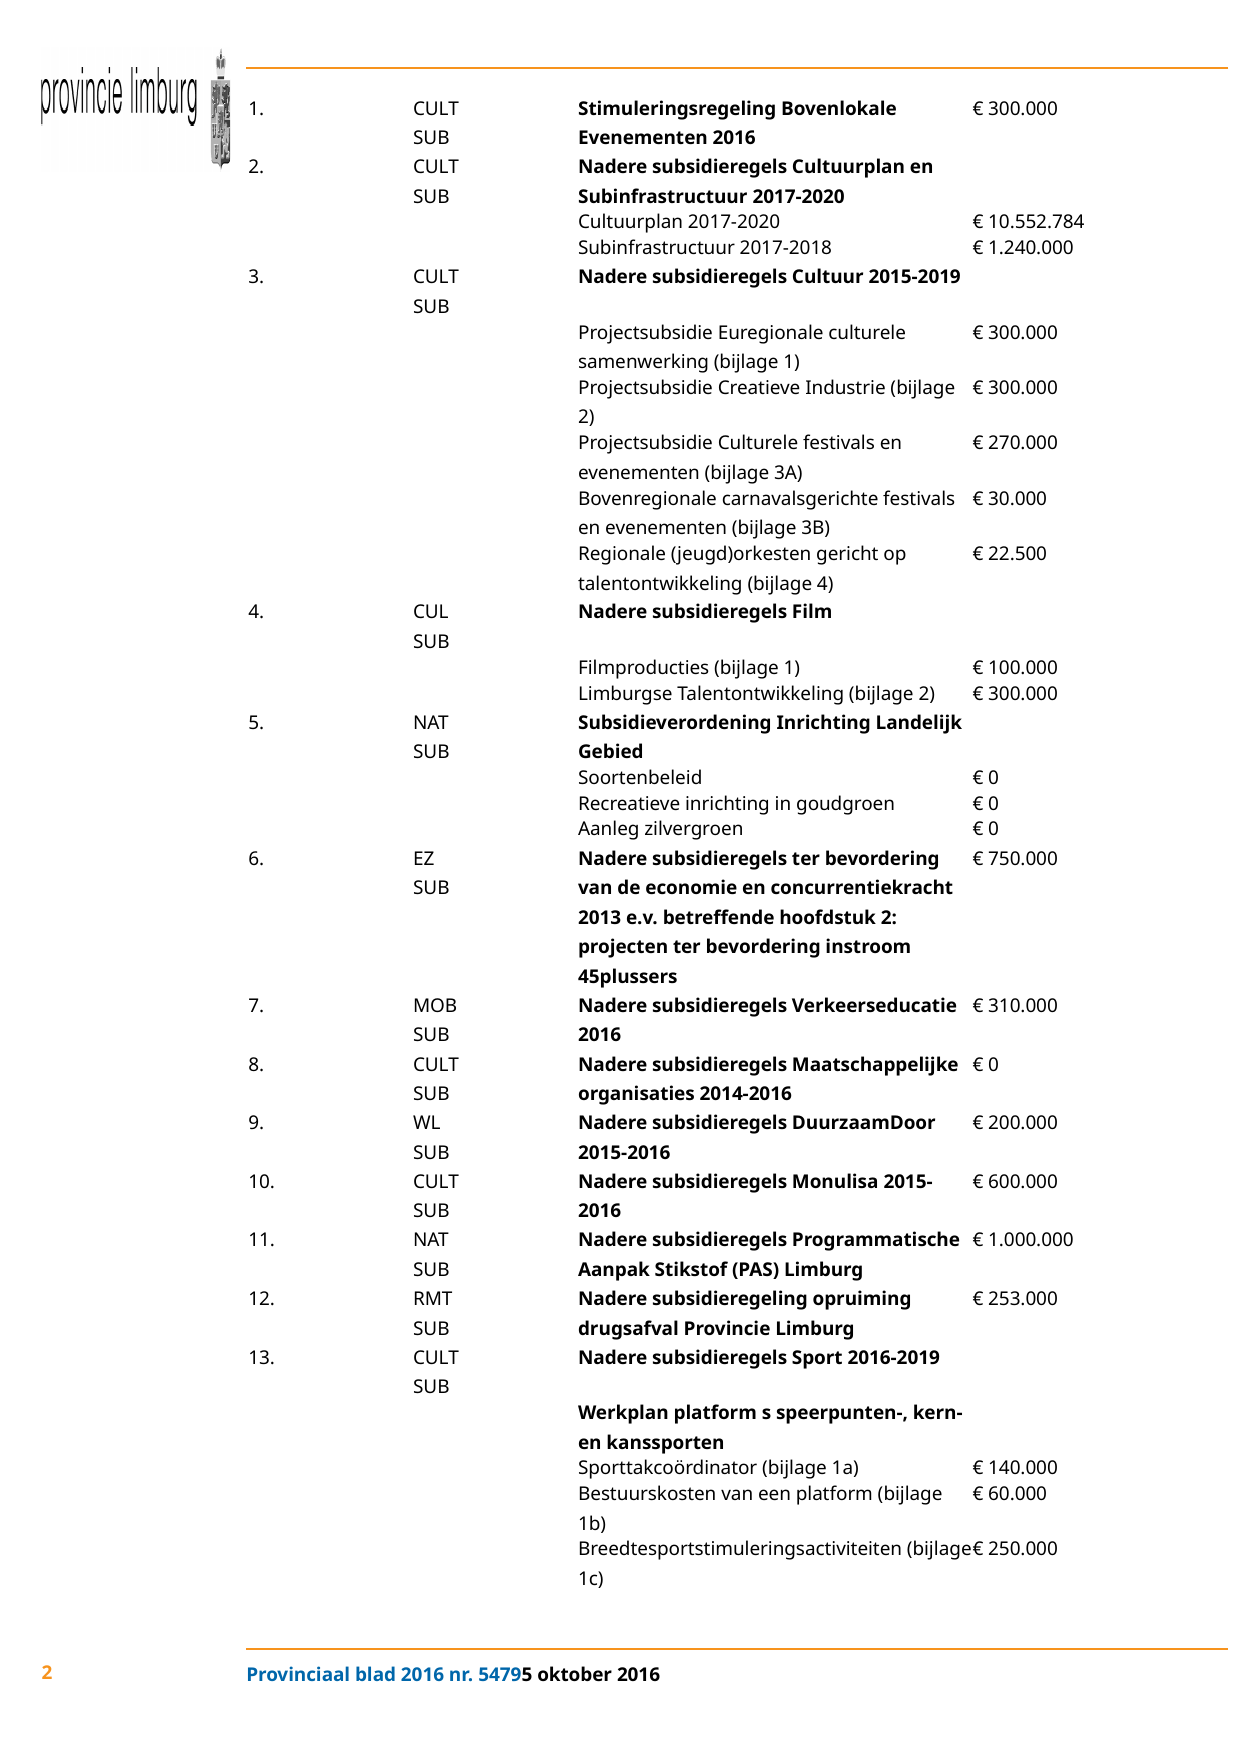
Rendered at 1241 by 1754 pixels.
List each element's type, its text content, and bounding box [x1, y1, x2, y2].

table_header CULT SUB [413, 1344, 578, 1399]
table_cell € 270.000 [972, 430, 1152, 485]
table_header 6. [248, 845, 413, 989]
table_header CULT SUB [413, 154, 578, 209]
table_cell [248, 1480, 413, 1536]
table_header 8. [248, 1051, 413, 1106]
table_cell [248, 540, 413, 595]
table_header CULT SUB [413, 95, 578, 150]
table_header € 600.000 [972, 1168, 1152, 1223]
table_cell [413, 209, 578, 234]
table_header Stimuleringsregeling Bovenlokale Evenementen 2016 [578, 95, 972, 150]
picture [41, 47, 231, 172]
table_cell Breedtesportstimuleringsactiviteiten (bijlage 1c) [578, 1536, 972, 1591]
table_cell € 300.000 [972, 319, 1152, 374]
table_cell [248, 1536, 413, 1591]
table_cell [248, 1455, 413, 1480]
table_cell € 1.240.000 [972, 235, 1152, 260]
table_cell € 30.000 [972, 485, 1152, 540]
table_header [972, 709, 1152, 764]
table_cell Limburgse Talentontwikkeling (bijlage 2) [578, 680, 972, 706]
table_header CULT SUB [413, 264, 578, 319]
table_cell [413, 235, 578, 260]
table_cell [413, 654, 578, 680]
table_cell € 100.000 [972, 654, 1152, 680]
table_cell [413, 319, 578, 374]
table_header Nadere subsidieregels Film [578, 599, 972, 654]
table_cell Sporttakcoördinator (bijlage 1a) [578, 1455, 972, 1480]
table_header € 0 [972, 1051, 1152, 1106]
table_cell € 140.000 [972, 1455, 1152, 1480]
table_cell [248, 319, 413, 374]
table_cell € 10.552.784 [972, 209, 1152, 234]
table_cell [248, 235, 413, 260]
table_cell Bestuurskosten van een platform (bijlage 1b) [578, 1480, 972, 1536]
table_cell Bovenregionale carnavalsgerichte festivals en evenementen (bijlage 3B) [578, 485, 972, 540]
table_cell € 250.000 [972, 1536, 1152, 1591]
table_cell Filmproducties (bijlage 1) [578, 654, 972, 680]
table_header 11. [248, 1227, 413, 1282]
table_cell [413, 374, 578, 429]
table_cell Recreatieve inrichting in goudgroen [578, 790, 972, 816]
table_header 4. [248, 599, 413, 654]
table_header [972, 1344, 1152, 1399]
table_cell Subinfrastructuur 2017-2018 [578, 235, 972, 260]
table_cell [248, 790, 413, 816]
table_cell € 0 [972, 790, 1152, 816]
table_header Nadere subsidieregels Maatschappelijke organisaties 2014-2016 [578, 1051, 972, 1106]
table_header CULT SUB [413, 1168, 578, 1223]
table_header Nadere subsidieregels Monulisa 2015-2016 [578, 1168, 972, 1223]
table_header NAT SUB [413, 1227, 578, 1282]
table_header [972, 599, 1152, 654]
table_cell Soortenbeleid [578, 764, 972, 790]
table_cell Werkplan platform s speerpunten-, kern- en kanssporten [578, 1399, 972, 1454]
table_header € 1.000.000 [972, 1227, 1152, 1282]
table_header 10. [248, 1168, 413, 1223]
table_header € 253.000 [972, 1285, 1152, 1341]
table_cell [413, 485, 578, 540]
table_cell [413, 764, 578, 790]
table_header EZ SUB [413, 845, 578, 989]
table_header 9. [248, 1109, 413, 1165]
table_cell € 22.500 [972, 540, 1152, 595]
table_cell [248, 764, 413, 790]
table_cell Cultuurplan 2017-2020 [578, 209, 972, 234]
table_header [972, 264, 1152, 319]
table_cell [413, 1399, 578, 1454]
table_header 13. [248, 1344, 413, 1399]
table_header Nadere subsidieregels ter bevordering van de economie en concurrentiekracht 2013 e.v. betreffende hoofdstuk 2: projecten ter bevordering instroom 45plussers [578, 845, 972, 989]
table_cell € 0 [972, 816, 1152, 841]
table_header Nadere subsidieregels Sport 2016-2019 [578, 1344, 972, 1399]
table_header 12. [248, 1285, 413, 1341]
table_header [972, 154, 1152, 209]
table_header 3. [248, 264, 413, 319]
table_header RMT SUB [413, 1285, 578, 1341]
table_header Nadere subsidieregels Cultuurplan en Subinfrastructuur 2017-2020 [578, 154, 972, 209]
table_cell [248, 485, 413, 540]
table_header 5. [248, 709, 413, 764]
table_cell [413, 680, 578, 706]
table_header CUL SUB [413, 599, 578, 654]
table_header € 200.000 [972, 1109, 1152, 1165]
table_cell [413, 430, 578, 485]
table_header Nadere subsidieregels Verkeerseducatie 2016 [578, 992, 972, 1047]
table_cell € 300.000 [972, 680, 1152, 706]
table_cell [248, 680, 413, 706]
table_cell [248, 654, 413, 680]
table_cell [248, 374, 413, 429]
table_cell [248, 1399, 413, 1454]
table_header 2. [248, 154, 413, 209]
table_header Nadere subsidieregels Cultuur 2015-2019 [578, 264, 972, 319]
table_header Nadere subsidieregels Programmatische Aanpak Stikstof (PAS) Limburg [578, 1227, 972, 1282]
table_header 1. [248, 95, 413, 150]
table_cell [413, 540, 578, 595]
table_header € 300.000 [972, 95, 1152, 150]
table_header 7. [248, 992, 413, 1047]
table_cell [413, 1480, 578, 1536]
table_cell € 300.000 [972, 374, 1152, 429]
table_cell € 60.000 [972, 1480, 1152, 1536]
table_header CULT SUB [413, 1051, 578, 1106]
table_cell [972, 1399, 1152, 1454]
table_cell [413, 1455, 578, 1480]
table_header € 750.000 [972, 845, 1152, 989]
table_header NAT SUB [413, 709, 578, 764]
table_cell Projectsubsidie Euregionale culturele samenwerking (bijlage 1) [578, 319, 972, 374]
table_cell [248, 209, 413, 234]
table_cell [248, 430, 413, 485]
table_header Subsidieverordening Inrichting Landelijk Gebied [578, 709, 972, 764]
table_cell [413, 1536, 578, 1591]
table_cell Projectsubsidie Culturele festivals en evenementen (bijlage 3A) [578, 430, 972, 485]
table_header Nadere subsidieregeling opruiming drugsafval Provincie Limburg [578, 1285, 972, 1341]
table_cell € 0 [972, 764, 1152, 790]
table_cell [413, 816, 578, 841]
table_header MOB SUB [413, 992, 578, 1047]
table_cell Projectsubsidie Creatieve Industrie (bijlage 2) [578, 374, 972, 429]
table_cell [413, 790, 578, 816]
table_header Nadere subsidieregels DuurzaamDoor 2015-2016 [578, 1109, 972, 1165]
table_header € 310.000 [972, 992, 1152, 1047]
table_cell Aanleg zilvergroen [578, 816, 972, 841]
table_cell Regionale (jeugd)orkesten gericht op talentontwikkeling (bijlage 4) [578, 540, 972, 595]
table_cell [248, 816, 413, 841]
table_header WL SUB [413, 1109, 578, 1165]
